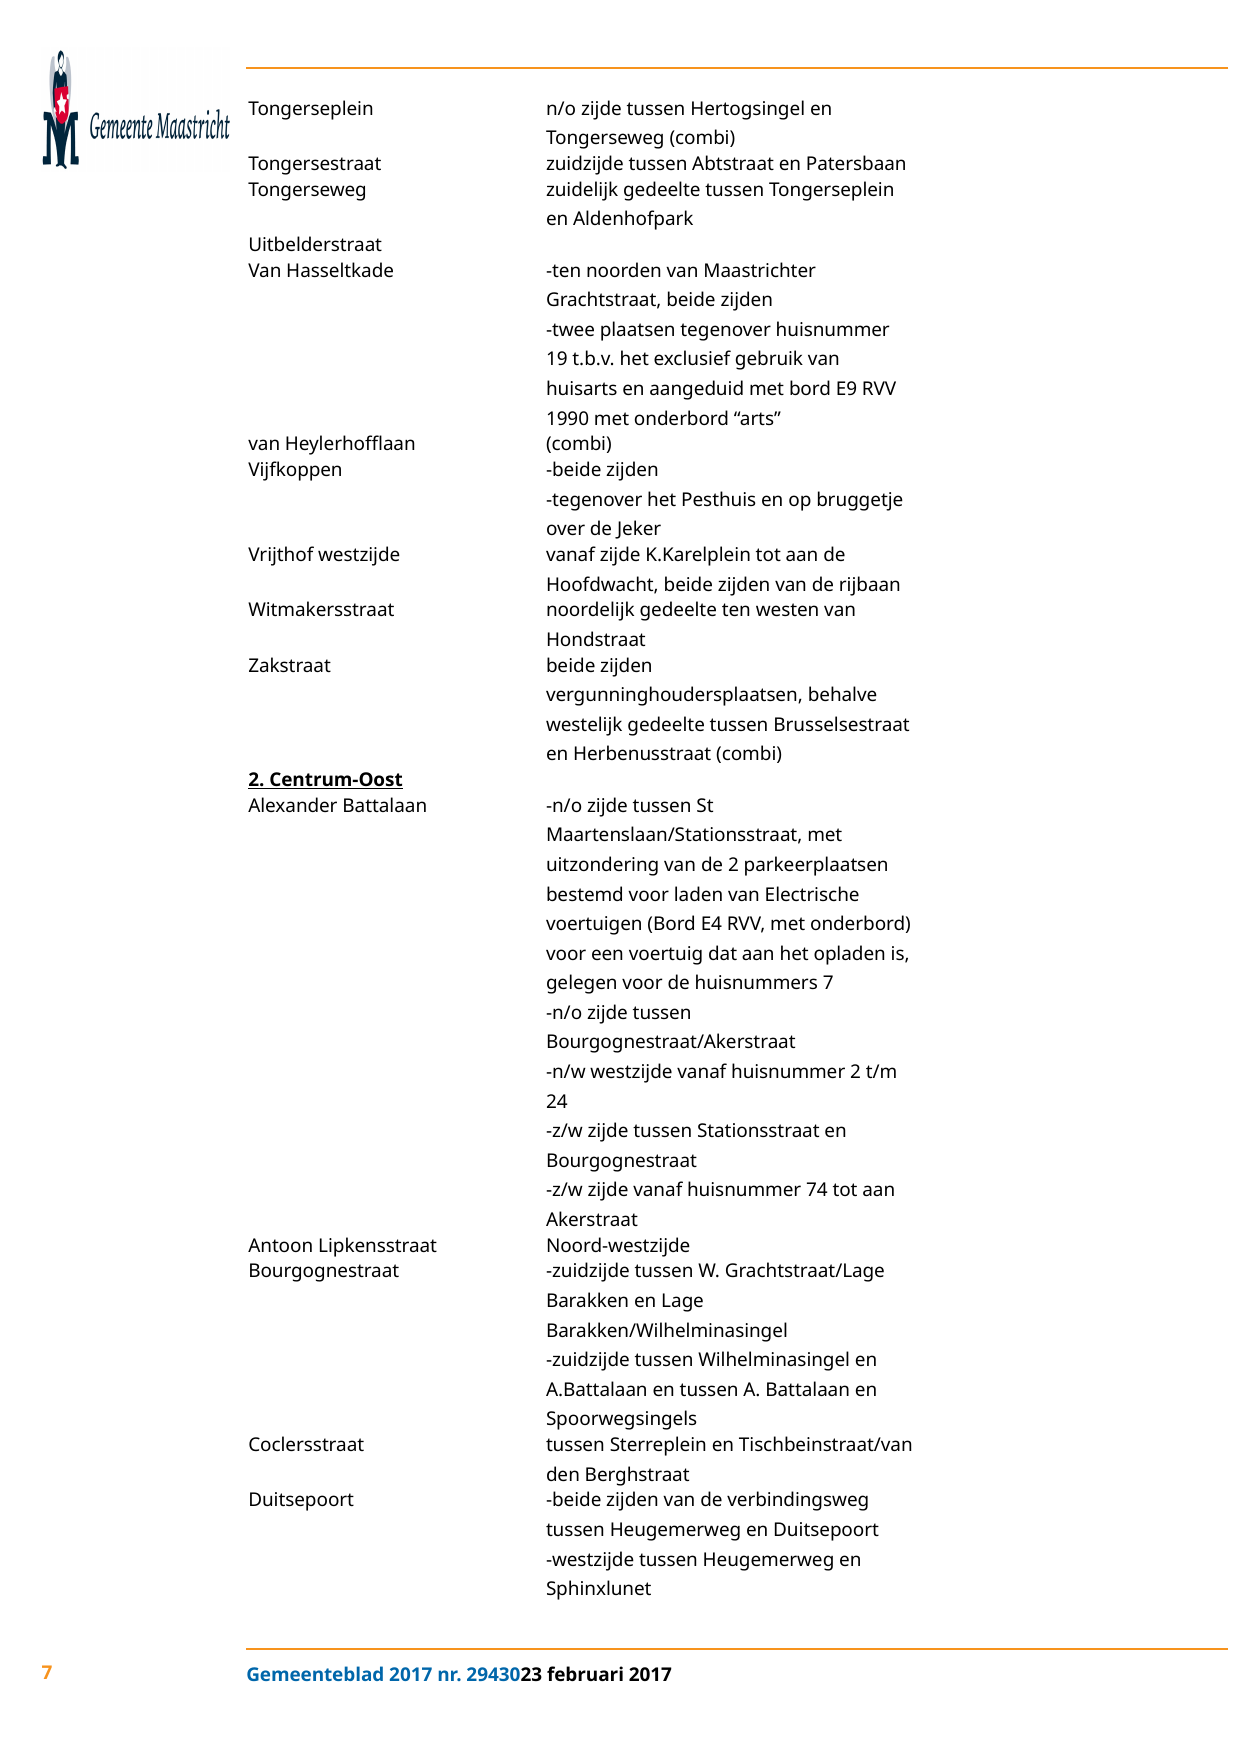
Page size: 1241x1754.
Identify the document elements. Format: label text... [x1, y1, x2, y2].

table_cell -ten noorden van Maastrichter Grachtstraat, beide zijden -twee plaatsen tegenover huisnummer 19 t.b.v. het exclusief gebruik van huisarts en aangeduid met bord E9 RVV 1990 met onderbord “arts” [546, 257, 913, 431]
table_cell -zuidzijde tussen W. Grachtstraat/Lage Barakken en Lage Barakken/Wilhelminasingel -zuidzijde tussen Wilhelminasingel en A.Battalaan en tussen A. Battalaan en Spoorwegsingels [546, 1258, 913, 1431]
table_cell n/o zijde tussen Hertogsingel en Tongerseweg (combi) [546, 95, 913, 150]
table_cell noordelijk gedeelte ten westen van Hondstraat [546, 596, 913, 652]
table_cell Zakstraat [248, 652, 546, 766]
table_cell tussen Sterreplein en Tischbeinstraat/van den Berghstraat [546, 1431, 913, 1487]
table_cell Tongerseweg [248, 176, 546, 231]
table_cell [546, 231, 913, 257]
table_cell Tongerseplein [248, 95, 546, 150]
table_cell vanaf zijde K.Karelplein tot aan de Hoofdwacht, beide zijden van de rijbaan [546, 541, 913, 596]
table_cell zuidelijk gedeelte tussen Tongerseplein en Aldenhofpark [546, 176, 913, 231]
table_cell Van Hasseltkade [248, 257, 546, 431]
table_cell (combi) [546, 431, 913, 456]
table_cell -beide zijden -tegenover het Pesthuis en op bruggetje over de Jeker [546, 456, 913, 541]
table_cell Duitsepoort [248, 1487, 546, 1601]
table_cell Vijfkoppen [248, 456, 546, 541]
table_cell Noord-westzijde [546, 1232, 913, 1258]
table_cell zuidzijde tussen Abtstraat en Patersbaan [546, 150, 913, 176]
table_cell Tongersestraat [248, 150, 546, 176]
table_cell van Heylerhofflaan [248, 431, 546, 456]
table_cell Vrijthof westzijde [248, 541, 546, 596]
table_cell Bourgognestraat [248, 1258, 546, 1431]
table_cell Witmakersstraat [248, 596, 546, 652]
table_cell Antoon Lipkensstraat [248, 1232, 546, 1258]
picture [41, 47, 231, 172]
table_cell -beide zijden van de verbindingsweg tussen Heugemerweg en Duitsepoort -westzijde tussen Heugemerweg en Sphinxlunet [546, 1487, 913, 1601]
table_cell Alexander Battalaan [248, 792, 546, 1232]
table_cell 2. Centrum-Oost [248, 766, 546, 792]
table_cell -n/o zijde tussen St Maartenslaan/Stationsstraat, met uitzondering van de 2 parkeerplaatsen bestemd voor laden van Electrische voertuigen (Bord E4 RVV, met onderbord) voor een voertuig dat aan het opladen is, gelegen voor de huisnummers 7 -n/o zijde tussen Bourgognestraat/Akerstraat -n/w westzijde vanaf huisnummer 2 t/m 24 -z/w zijde tussen Stationsstraat en Bourgognestraat -z/w zijde vanaf huisnummer 74 tot aan Akerstraat [546, 792, 913, 1232]
table_cell beide zijden vergunninghoudersplaatsen, behalve westelijk gedeelte tussen Brus­selsestraat en Herbenusstraat (combi) [546, 652, 913, 766]
table_cell Coclersstraat [248, 1431, 546, 1487]
table_cell Uitbelderstraat [248, 231, 546, 257]
